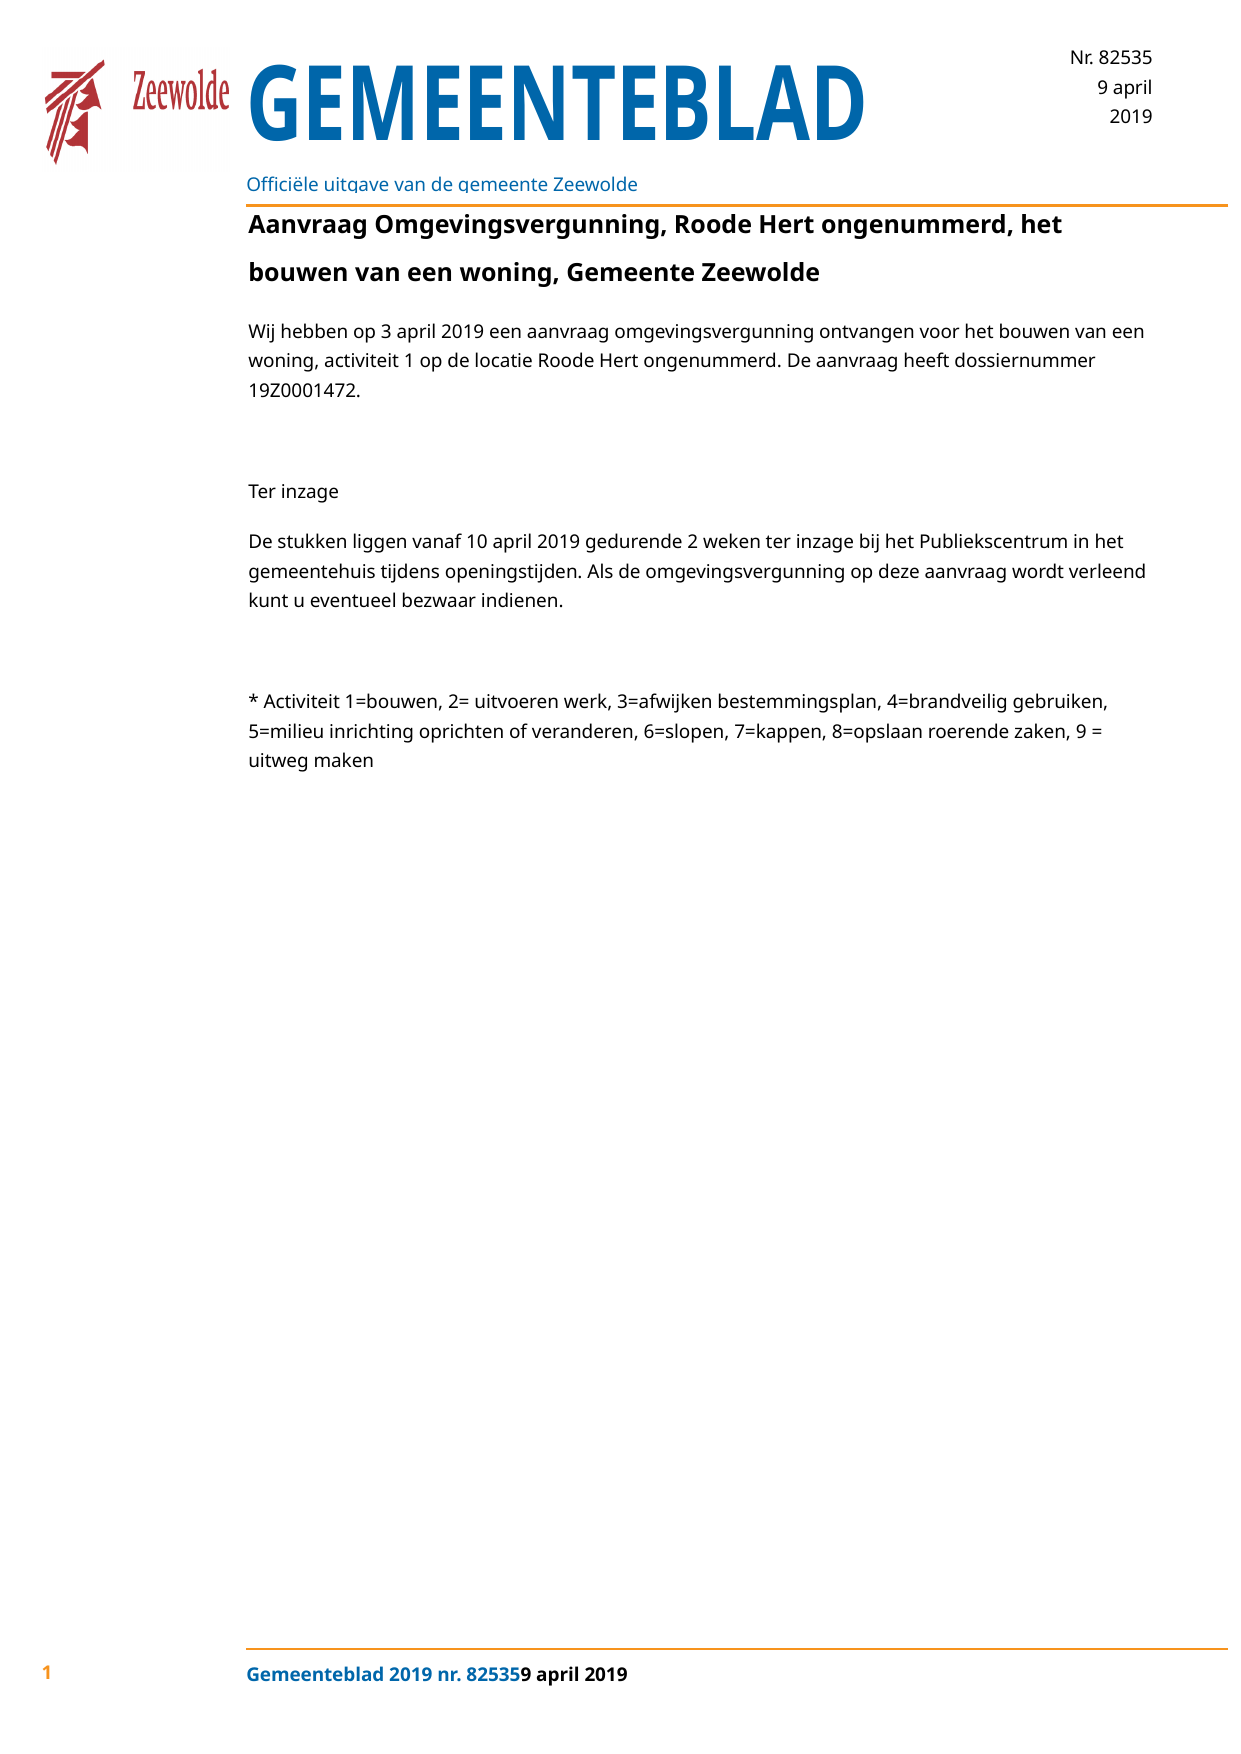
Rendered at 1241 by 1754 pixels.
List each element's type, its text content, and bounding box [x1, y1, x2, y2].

text Aanvraag Omgevingsvergunning, Roode Hert ongenummerd, het bouwen van een woning, Gemeente Zeewolde [248, 207, 1152, 288]
text De stukken liggen vanaf 10 april 2019 gedurende 2 weken ter inzage bij het Publiekscentrum in het gemeentehuis tijdens openingstijden. Als de omgevingsvergunning op deze aanvraag wordt verleend kunt u eventueel bezwaar indienen. [248, 528, 1152, 613]
text Ter inzage [248, 478, 1152, 504]
picture [41, 47, 231, 172]
text Wij hebben op 3 april 2019 een aanvraag omgevingsvergunning ontvangen voor het bouwen van een woning, activiteit 1 op de locatie Roode Hert ongenummerd. De aanvraag heeft dossiernummer 19Z0001472. [248, 318, 1152, 403]
text * Activiteit 1=bouwen, 2= uitvoeren werk, 3=afwijken bestemmingsplan, 4=brandveilig gebruiken, 5=milieu inrichting oprichten of veranderen, 6=slopen, 7=kappen, 8=opslaan roerende zaken, 9 = uitweg maken [248, 688, 1152, 773]
